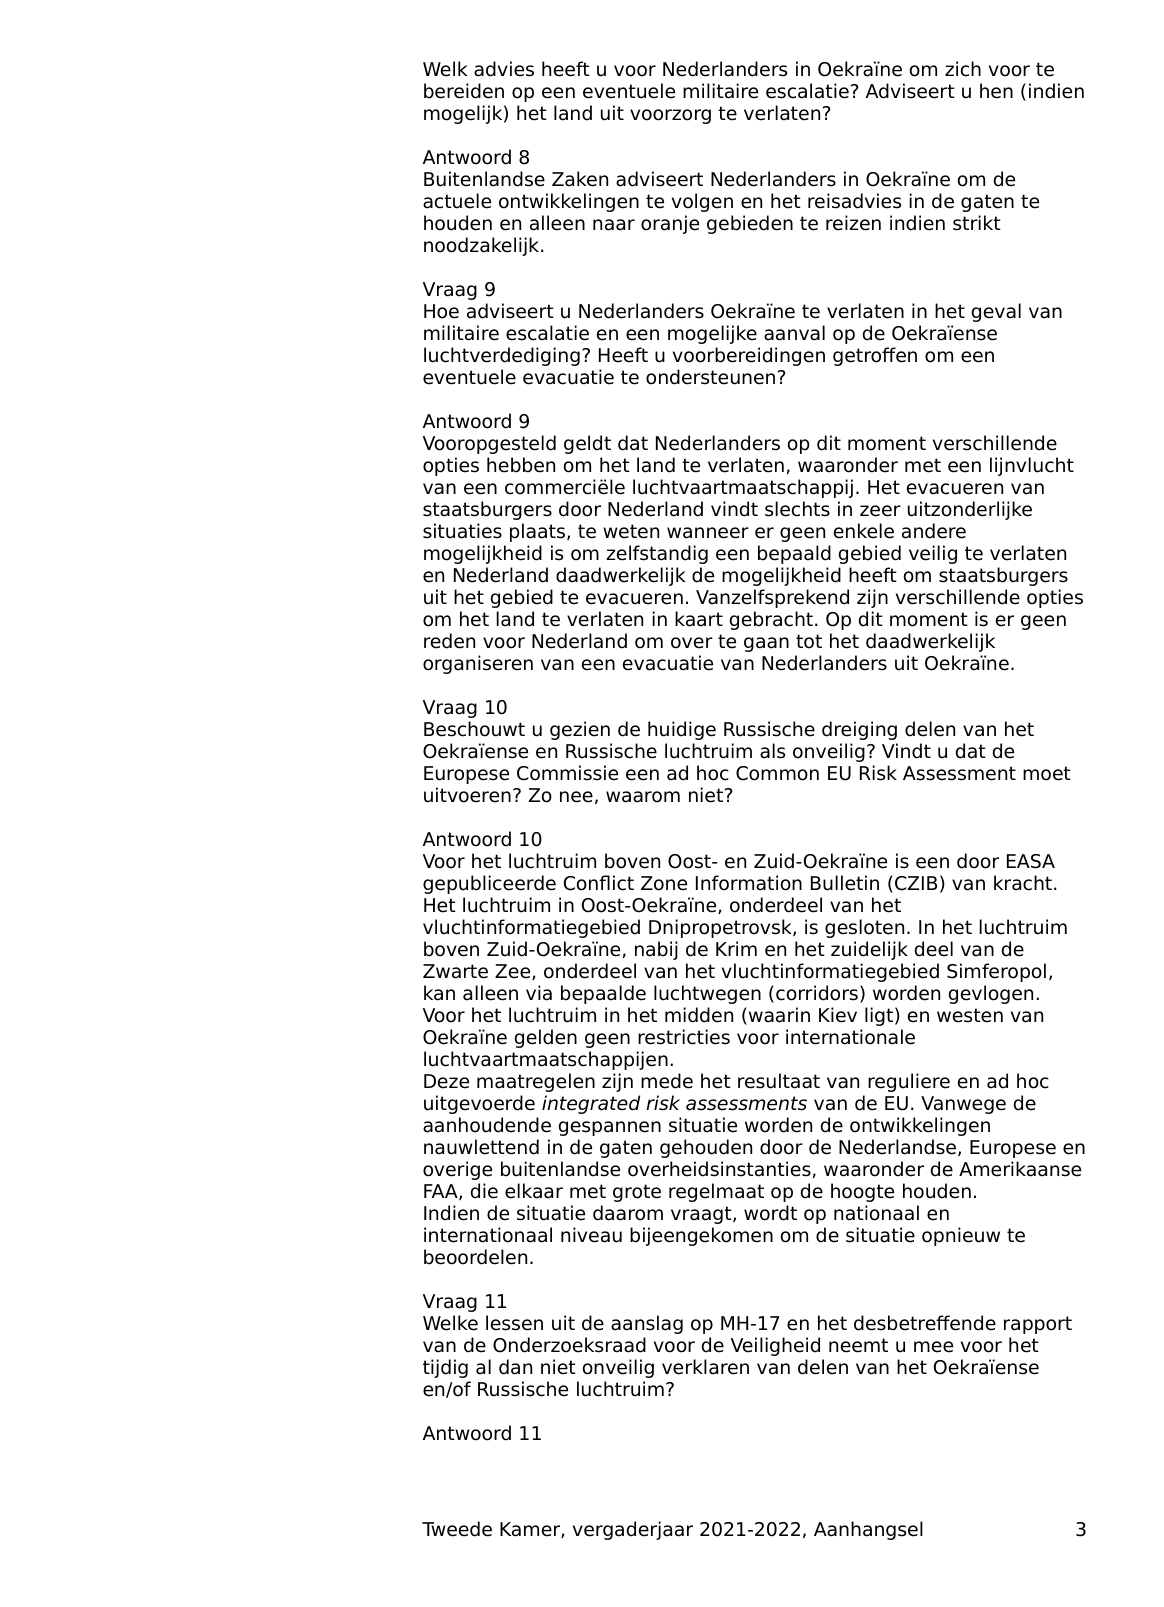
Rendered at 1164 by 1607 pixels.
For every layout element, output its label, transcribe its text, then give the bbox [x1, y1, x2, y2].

text Buitenlandse Zaken adviseert Nederlanders in Oekraïne om de actuele ontwikkelingen te volgen en het reisadvies in de gaten te houden en alleen naar oranje gebieden te reizen indien strikt noodzakelijk. [422, 169, 1087, 257]
text Welke lessen uit de aanslag op MH-17 en het desbetreffende rapport van de Onderzoeksraad voor de Veiligheid neemt u mee voor het tijdig al dan niet onveilig verklaren van delen van het Oekraïense en/of Russische luchtruim? [422, 1313, 1087, 1401]
text Indien de situatie daarom vraagt, wordt op nationaal en internationaal niveau bijeengekomen om de situatie opnieuw te beoordelen. [422, 1203, 1087, 1269]
text Voor het luchtruim boven Oost- en Zuid-Oekraïne is een door EASA gepubliceerde Conflict Zone Information Bulletin (CZIB) van kracht. [422, 851, 1087, 895]
text Het luchtruim in Oost-Oekraïne, onderdeel van het vluchtinformatiegebied Dnipropetrovsk, is gesloten. In het luchtruim boven Zuid-Oekraïne, nabij de Krim en het zuidelijk deel van de Zwarte Zee, onderdeel van het vluchtinformatiegebied Simferopol, kan alleen via bepaalde luchtwegen (corridors) worden gevlogen. [422, 895, 1087, 1005]
text Beschouwt u gezien de huidige Russische dreiging delen van het Oekraïense en Russische luchtruim als onveilig? Vindt u dat de Europese Commissie een ad hoc Common EU Risk Assessment moet uitvoeren? Zo nee, waarom niet? [422, 719, 1087, 807]
text Vraag 11 [422, 1291, 1087, 1313]
text Antwoord 9 [422, 411, 1087, 433]
text Vraag 10 [422, 697, 1087, 719]
text Antwoord 11 [422, 1423, 1087, 1445]
text Antwoord 10 [422, 829, 1087, 851]
text Deze maatregelen zijn mede het resultaat van reguliere en ad hoc uitgevoerde integrated risk assessments van de EU. Vanwege de aanhoudende gespannen situatie worden de ontwikkelingen nauwlettend in de gaten gehouden door de Nederlandse, Europese en overige buitenlandse overheidsinstanties, waaronder de Amerikaanse FAA, die elkaar met grote regelmaat op de hoogte houden. [422, 1071, 1087, 1203]
text Vraag 9 [422, 279, 1087, 301]
text Welk advies heeft u voor Nederlanders in Oekraïne om zich voor te bereiden op een eventuele militaire escalatie? Adviseert u hen (indien mogelijk) het land uit voorzorg te verlaten? [422, 59, 1087, 125]
text Hoe adviseert u Nederlanders Oekraïne te verlaten in het geval van militaire escalatie en een mogelijke aanval op de Oekraïense luchtverdediging? Heeft u voorbereidingen getroffen om een eventuele evacuatie te ondersteunen? [422, 301, 1087, 389]
text Antwoord 8 [422, 147, 1087, 169]
text Voor het luchtruim in het midden (waarin Kiev ligt) en westen van Oekraïne gelden geen restricties voor internationale luchtvaartmaatschappijen. [422, 1005, 1087, 1071]
text Vooropgesteld geldt dat Nederlanders op dit moment verschillende opties hebben om het land te verlaten, waaronder met een lijnvlucht van een commerciële luchtvaartmaatschappij. Het evacueren van staatsburgers door Nederland vindt slechts in zeer uitzonderlijke situaties plaats, te weten wanneer er geen enkele andere mogelijkheid is om zelfstandig een bepaald gebied veilig te verlaten en Nederland daadwerkelijk de mogelijkheid heeft om staatsburgers uit het gebied te evacueren. Vanzelfsprekend zijn verschillende opties om het land te verlaten in kaart gebracht. Op dit moment is er geen reden voor Nederland om over te gaan tot het daadwerkelijk organiseren van een evacuatie van Nederlanders uit Oekraïne. [422, 433, 1087, 675]
